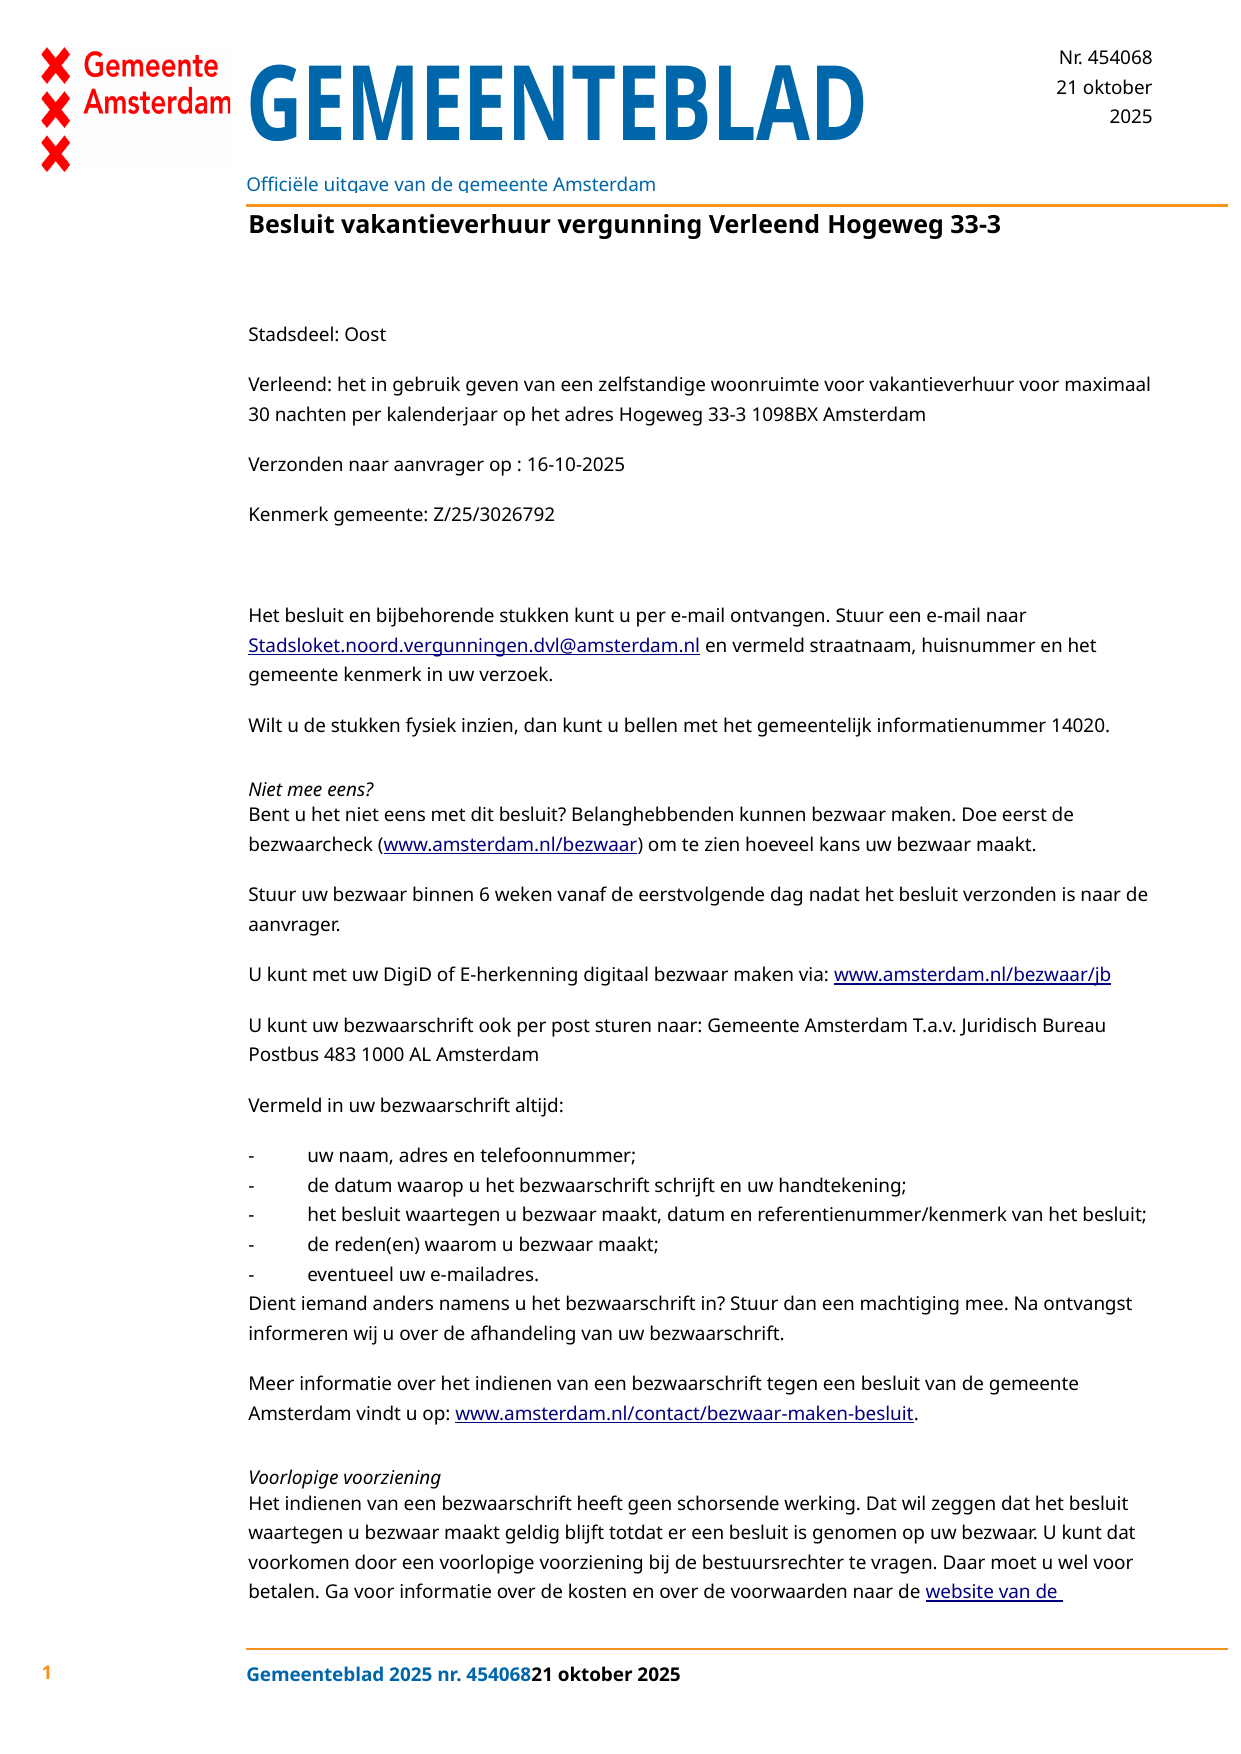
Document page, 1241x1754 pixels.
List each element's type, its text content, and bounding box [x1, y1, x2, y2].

text Het indienen van een bezwaarschrift heeft geen schorsende werking. Dat wil zeggen dat het besluit waartegen u bezwaar maakt geldig blijft totdat er een besluit is genomen op uw bezwaar. U kunt dat voorkomen door een voorlopige voorziening bij de bestuursrechter te vragen. Daar moet u wel voor betalen. Ga voor informatie over de kosten en over de voorwaarden naar de website van de [248, 1490, 1152, 1604]
text Stuur uw bezwaar binnen 6 weken vanaf de eerstvolgende dag nadat het besluit verzonden is naar de aanvrager. [248, 882, 1152, 937]
text Verleend: het in gebruik geven van een zelfstandige woonruimte voor vakantieverhuur voor maximaal 30 nachten per kalenderjaar op het adres Hogeweg 33-3 1098BX Amsterdam [248, 371, 1152, 426]
picture [41, 47, 231, 172]
list de reden(en) waarom u bezwaar maakt; [248, 1231, 1152, 1257]
text Besluit vakantieverhuur vergunning Verleend Hogeweg 33-3 [248, 207, 1152, 241]
text Stadsdeel: Oost [248, 321, 1152, 346]
text U kunt uw bezwaarschrift ook per post sturen naar: Gemeente Amsterdam T.a.v. Juridisch Bureau Postbus 483 1000 AL Amsterdam [248, 1012, 1152, 1067]
text Dient iemand anders namens u het bezwaarschrift in? Stuur dan een machtiging mee. Na ontvangst informeren wij u over de afhandeling van uw bezwaarschrift. [248, 1290, 1152, 1346]
text Het besluit en bijbehorende stukken kunt u per e-mail ontvangen. Stuur een e-mail naar Stadsloket.noord.vergunningen.dvl@amsterdam.nl en vermeld straatnaam, huisnummer en het gemeente kenmerk in uw verzoek. [248, 602, 1152, 687]
list de datum waarop u het bezwaarschrift schrijft en uw handtekening; [248, 1172, 1152, 1198]
text Meer informatie over het indienen van een bezwaarschrift tegen een besluit van de gemeente Amsterdam vindt u op: www.amsterdam.nl/contact/bezwaar-maken-besluit. [248, 1370, 1152, 1426]
list uw naam, adres en telefoonnummer; [248, 1142, 1152, 1168]
text Wilt u de stukken fysiek inzien, dan kunt u bellen met het gemeentelijk informatienummer 14020. [248, 712, 1152, 738]
text Kenmerk gemeente: Z/25/3026792 [248, 502, 1152, 527]
text Vermeld in uw bezwaarschrift altijd: [248, 1092, 1152, 1118]
text Niet mee eens? [248, 776, 1152, 802]
list het besluit waartegen u bezwaar maakt, datum en referentienummer/kenmerk van het besluit; [248, 1202, 1152, 1227]
list eventueel uw e-mailadres. [248, 1261, 1152, 1287]
text Bent u het niet eens met dit besluit? Belanghebbenden kunnen bezwaar maken. Doe eerst de bezwaarcheck (www.amsterdam.nl/bezwaar) om te zien hoeveel kans uw bezwaar maakt. [248, 802, 1152, 857]
text Voorlopige voorziening [248, 1464, 1152, 1490]
text U kunt met uw DigiD of E-herkenning digitaal bezwaar maken via: www.amsterdam.nl/bezwaar/jb [248, 962, 1152, 987]
text Verzonden naar aanvrager op : 16-10-2025 [248, 451, 1152, 477]
